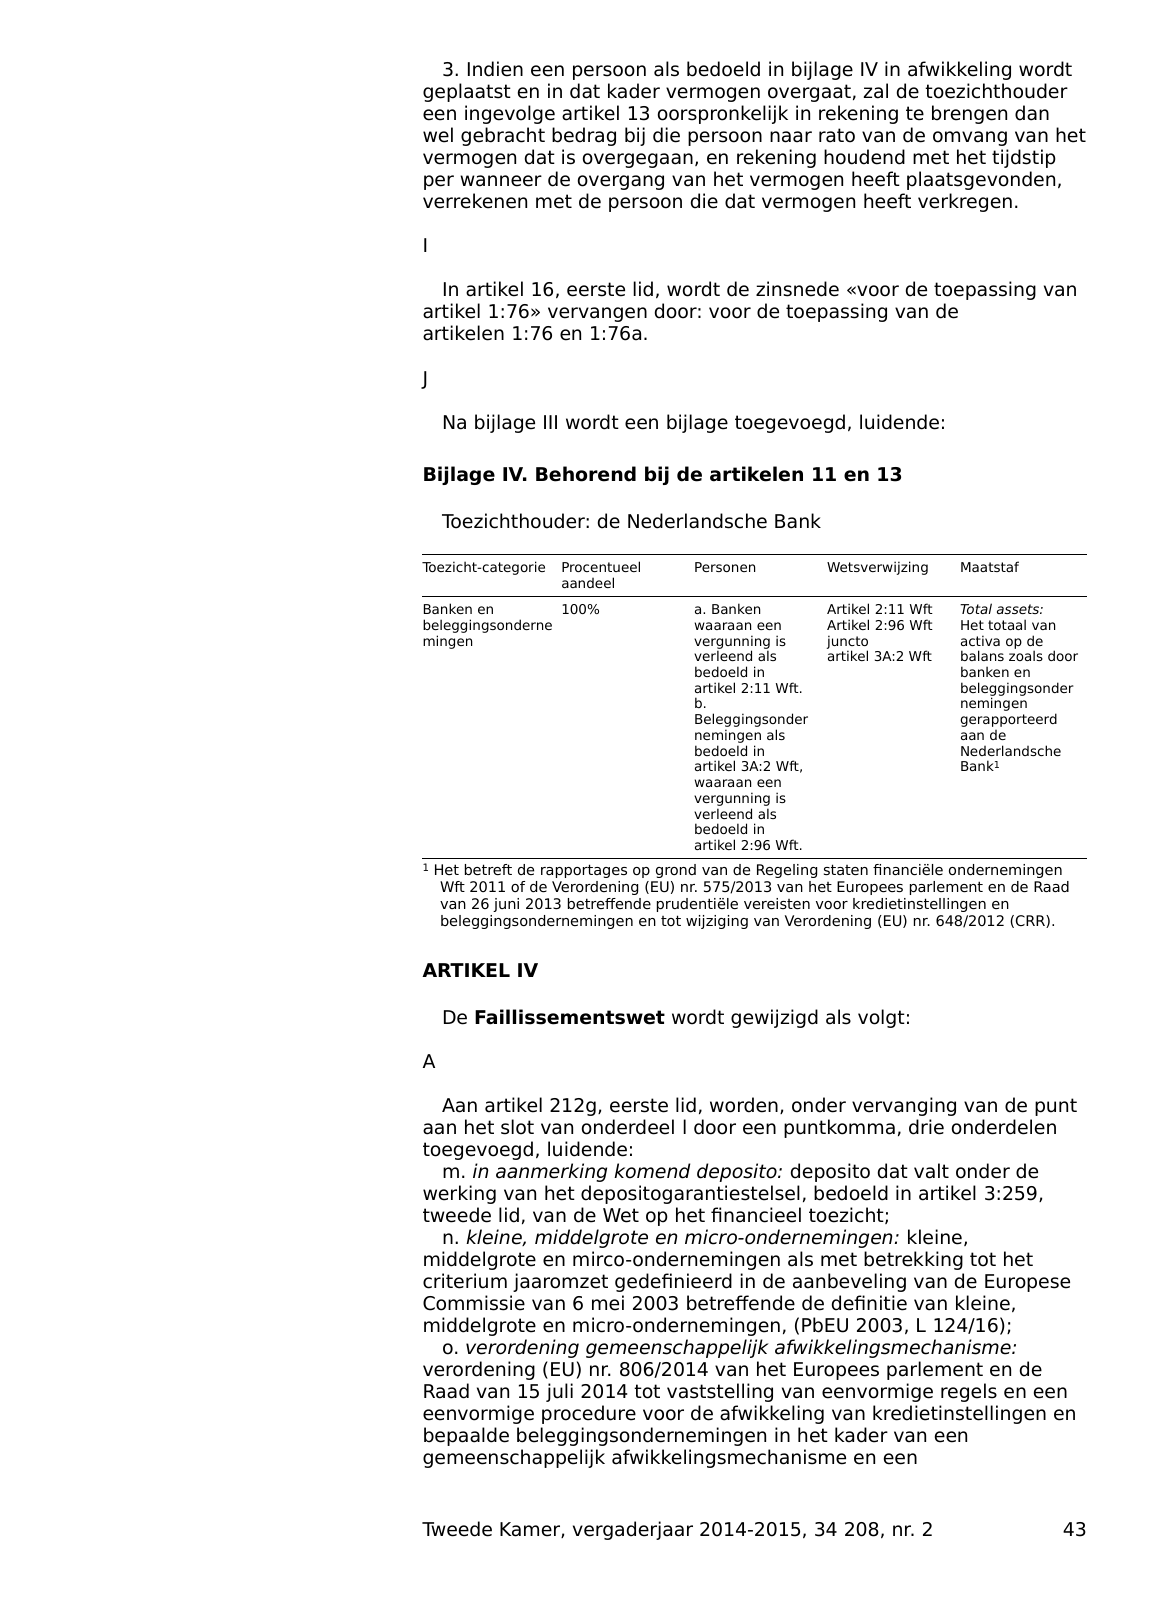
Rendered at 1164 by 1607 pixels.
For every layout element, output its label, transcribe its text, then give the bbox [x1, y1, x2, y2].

table_header Maatstaf [954, 555, 1087, 596]
subtitle ARTIKEL IV [422, 960, 1087, 982]
subtitle Bijlage IV. Behorend bij de artikelen 11 en 13 [422, 463, 1087, 486]
text In artikel 16, eerste lid, wordt de zinsnede «voor de toepassing van artikel 1:76» vervangen door: voor de toepassing van de artikelen 1:76 en 1:76a. [422, 279, 1087, 345]
text De Faillissementswet wordt gewijzigd als volgt: [422, 1007, 1087, 1029]
text J [422, 367, 1087, 389]
text o. verordening gemeenschappelijk afwikkelingsmechanisme: verordening (EU) nr. 806/2014 van het Europees parlement en de Raad van 15 juli 2014 tot vaststelling van eenvormige regels en een eenvormige procedure voor de afwikkeling van kredietinstellingen en bepaalde beleggingsondernemingen in het kader van een gemeenschappelijk afwikkelingsmechanisme en een [422, 1337, 1087, 1469]
table_header Toezicht-categorie [422, 555, 555, 596]
text m. in aanmerking komend deposito: deposito dat valt onder de werking van het depositogarantiestelsel, bedoeld in artikel 3:259, tweede lid, van de Wet op het financieel toezicht; [422, 1161, 1087, 1227]
table_cell Total assets: Het totaal van activa op de balans zoals door banken en beleggingsondernemingen gerapporteerd aan de Nederlandsche Bank1 [954, 597, 1087, 858]
table_cell 1 Het betreft de rapportages op grond van de Regeling staten financiële ondernemingen Wft 2011 of de Verordening (EU) nr. 575/2013 van het Europees parlement en de Raad van 26 juni 2013 betreffende prudentiële vereisten voor kredietinstellingen en beleggingsondernemingen en tot wijziging van Verordening (EU) nr. 648/2012 (CRR). [422, 859, 1087, 930]
text Na bijlage III wordt een bijlage toegevoegd, luidende: [422, 412, 1087, 433]
text n. kleine, middelgrote en micro-ondernemingen: kleine, middelgrote en mirco-ondernemingen als met betrekking tot het criterium jaaromzet gedefinieerd in de aanbeveling van de Europese Commissie van 6 mei 2003 betreffende de definitie van kleine, middelgrote en micro-ondernemingen, (PbEU 2003, L 124/16); [422, 1227, 1087, 1337]
text Toezichthouder: de Nederlandsche Bank [422, 511, 1087, 532]
text 3. Indien een persoon als bedoeld in bijlage IV in afwikkeling wordt geplaatst en in dat kader vermogen overgaat, zal de toezichthouder een ingevolge artikel 13 oorspronkelijk in rekening te brengen dan wel gebracht bedrag bij die persoon naar rato van de omvang van het vermogen dat is overgegaan, en rekening houdend met het tijdstip per wanneer de overgang van het vermogen heeft plaatsgevonden, verrekenen met de persoon die dat vermogen heeft verkregen. [422, 59, 1087, 213]
table_cell Banken en beleggingsondernemingen [422, 597, 555, 858]
table_header Procentueel aandeel [555, 555, 688, 596]
table_cell a. Banken waaraan een vergunning is verleend als bedoeld in artikel 2:11 Wft. b. Beleggingsondernemingen als bedoeld in artikel 3A:2 Wft, waaraan een vergunning is verleend als bedoeld in artikel 2:96 Wft. [688, 597, 821, 858]
table_cell 100% [555, 597, 688, 858]
text Aan artikel 212g, eerste lid, worden, onder vervanging van de punt aan het slot van onderdeel l door een puntkomma, drie onderdelen toegevoegd, luidende: [422, 1095, 1087, 1161]
table_cell Artikel 2:11 Wft Artikel 2:96 Wft juncto artikel 3A:2 Wft [821, 597, 954, 858]
table_header Personen [688, 555, 821, 596]
table_header Wetsverwijzing [821, 555, 954, 596]
text A [422, 1051, 1087, 1073]
text I [422, 235, 1087, 257]
